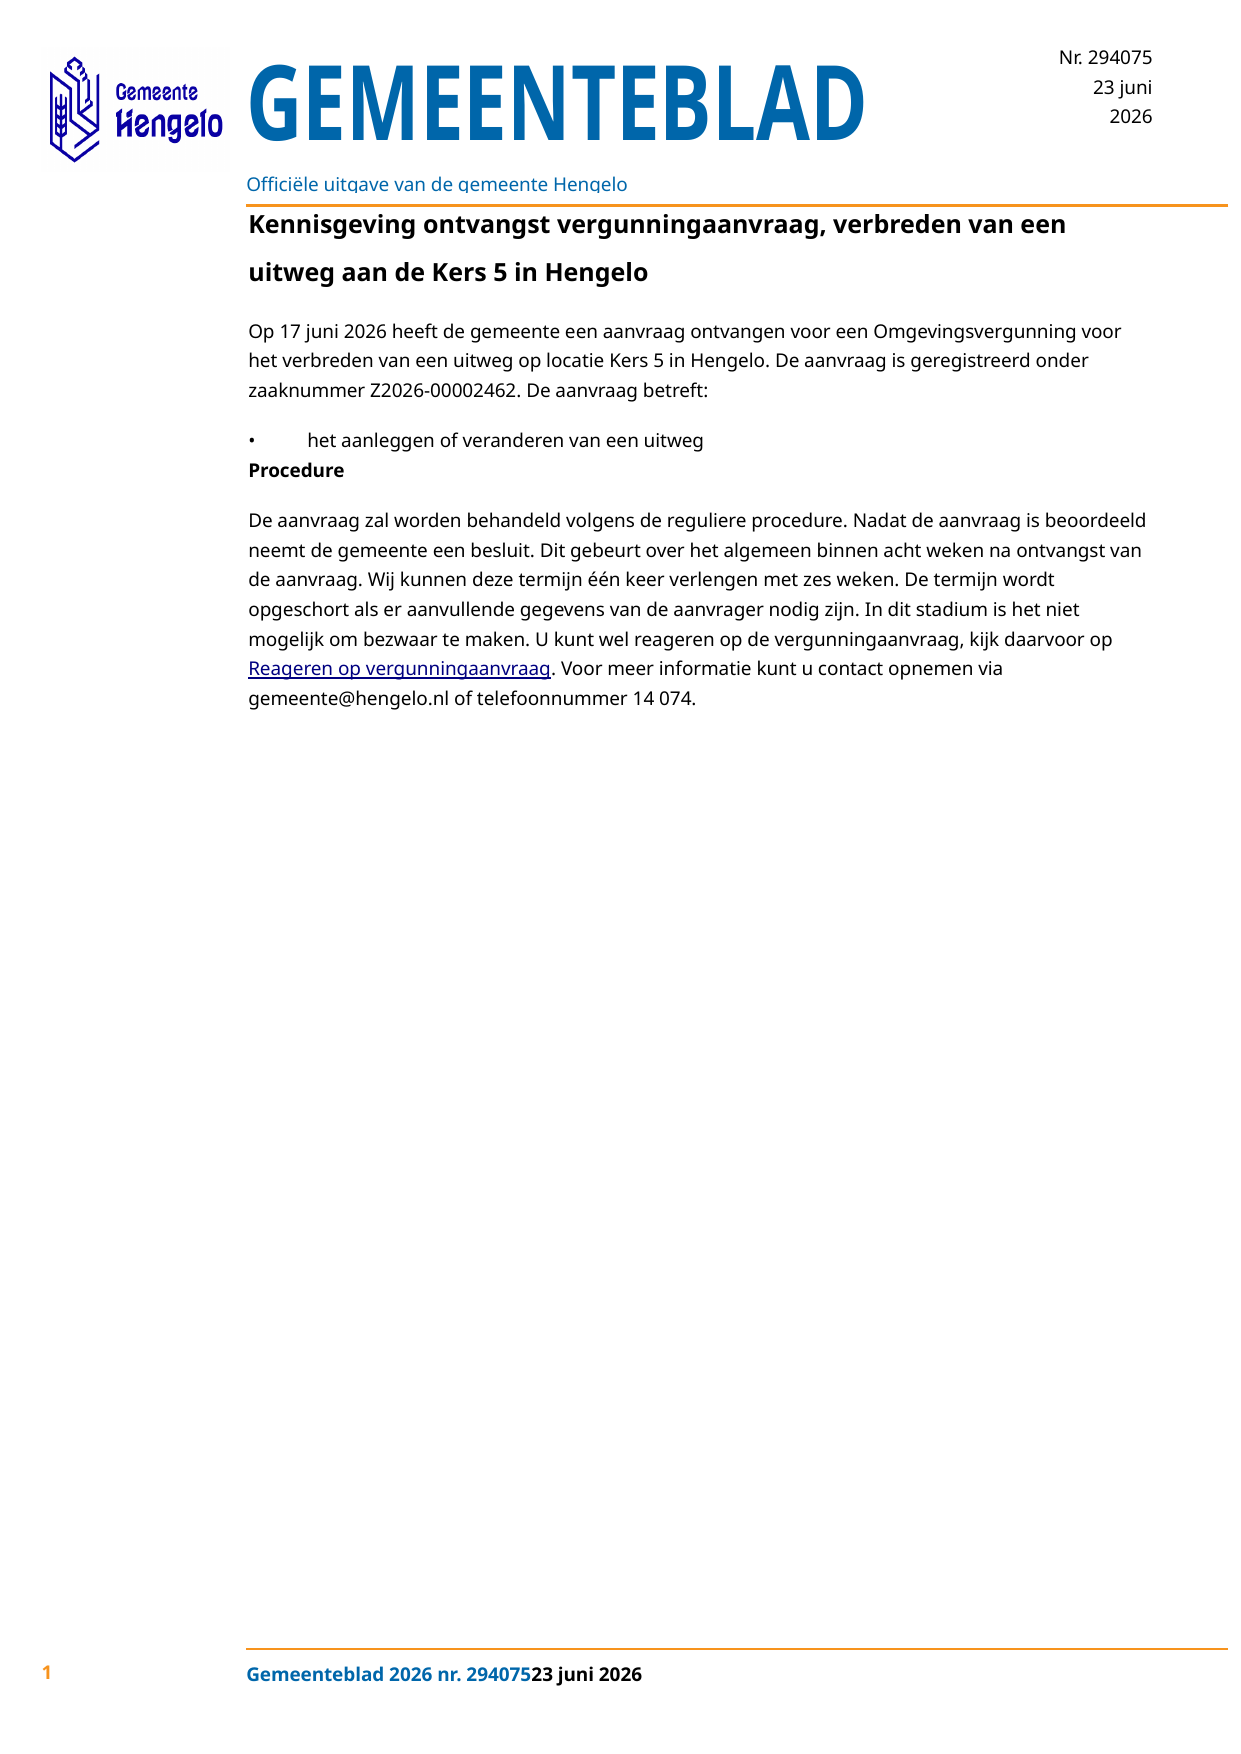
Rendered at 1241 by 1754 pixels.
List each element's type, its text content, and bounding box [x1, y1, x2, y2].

picture [41, 47, 231, 172]
text Procedure [248, 457, 1152, 483]
list het aanleggen of veranderen van een uitweg [248, 427, 1152, 453]
text De aanvraag zal worden behandeld volgens de reguliere procedure. Nadat de aanvraag is beoordeeld neemt de gemeente een besluit. Dit gebeurt over het algemeen binnen acht weken na ontvangst van de aanvraag. Wij kunnen deze termijn één keer verlengen met zes weken. De termijn wordt opgeschort als er aanvullende gegevens van de aanvrager nodig zijn. In dit stadium is het niet mogelijk om bezwaar te maken. U kunt wel reageren op de vergunningaanvraag, kijk daarvoor op Reageren op vergunningaanvraag. Voor meer informatie kunt u contact opnemen via gemeente@hengelo.nl of telefoonnummer 14 074. [248, 507, 1152, 711]
text Kennisgeving ontvangst vergunningaanvraag, verbreden van een uitweg aan de Kers 5 in Hengelo [248, 207, 1152, 288]
text Op 17 juni 2026 heeft de gemeente een aanvraag ontvangen voor een Omgevingsvergunning voor het verbreden van een uitweg op locatie Kers 5 in Hengelo. De aanvraag is geregistreerd onder zaaknummer Z2026-00002462. De aanvraag betreft: [248, 318, 1152, 403]
